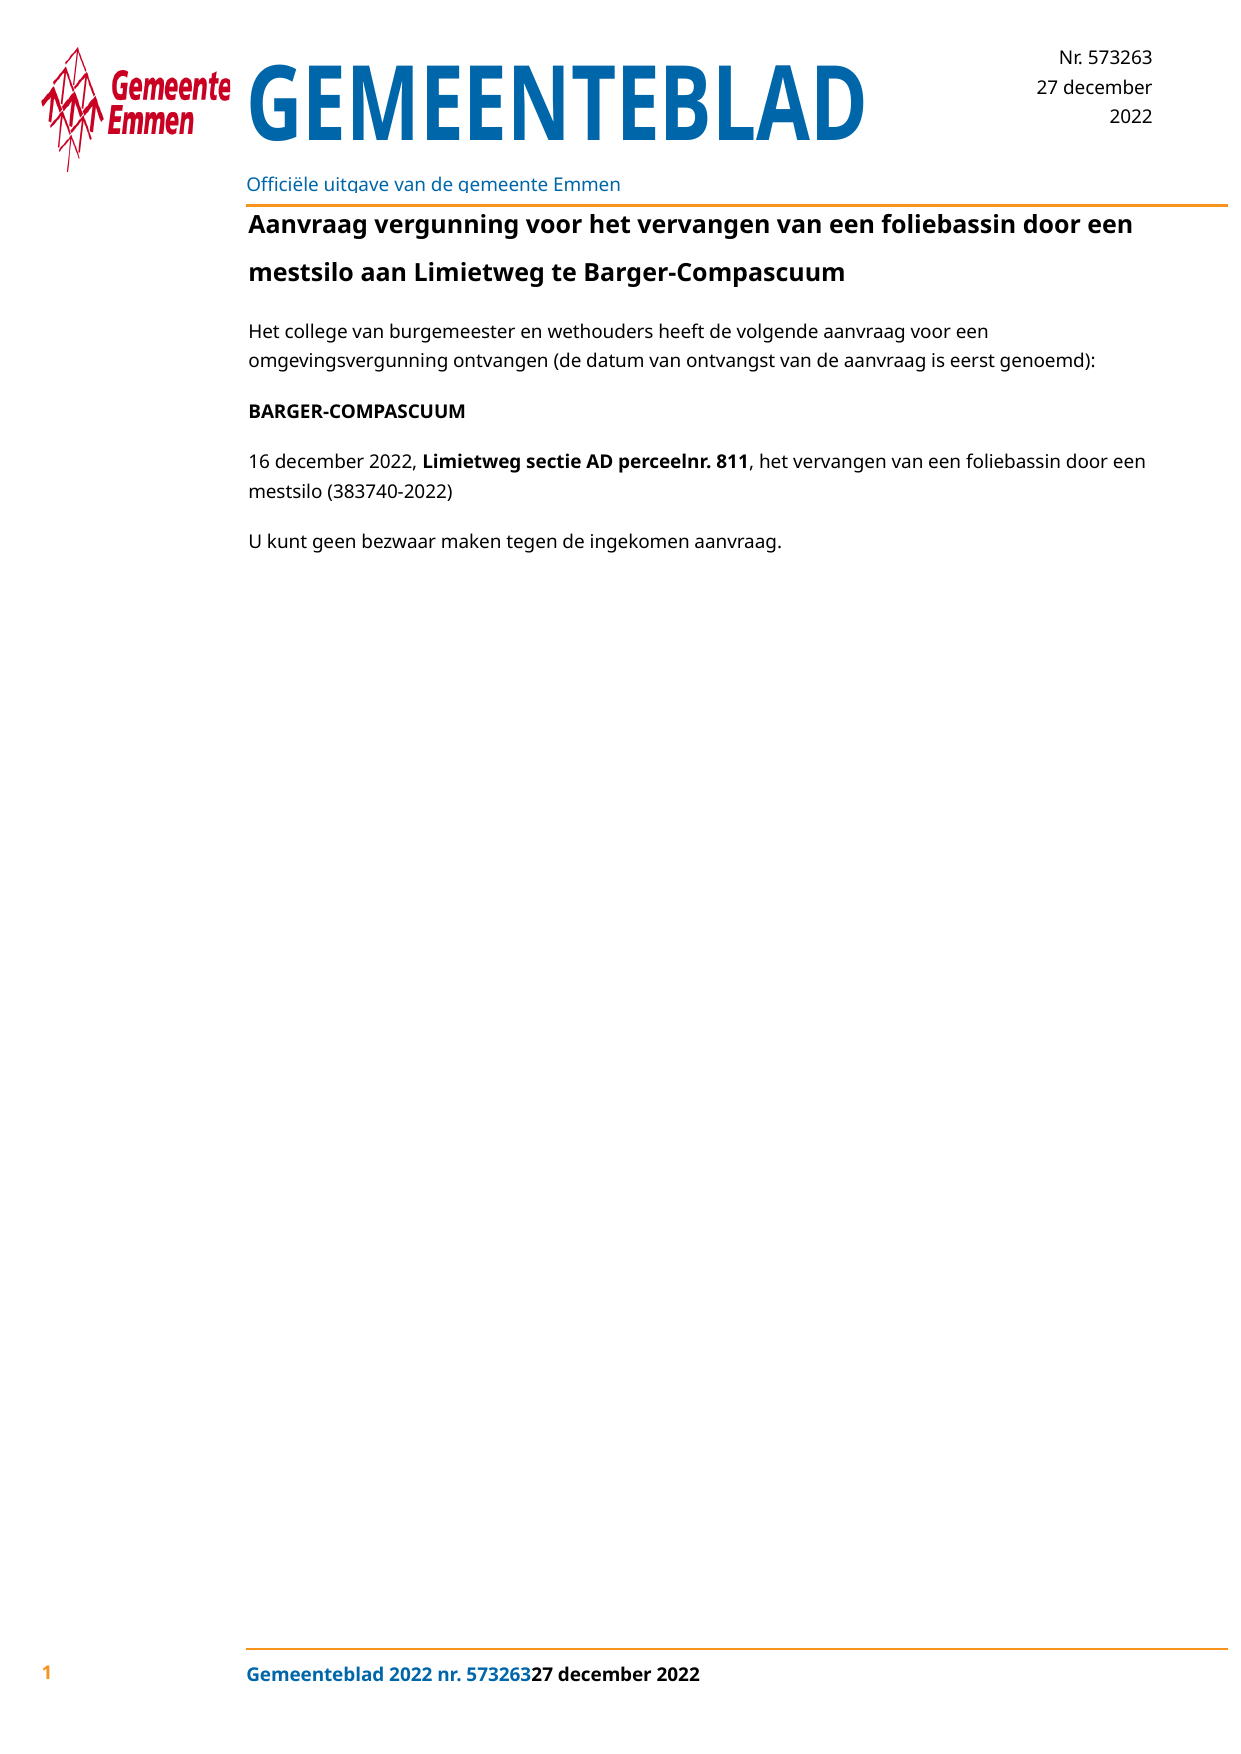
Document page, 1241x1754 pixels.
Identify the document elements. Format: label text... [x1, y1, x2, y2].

picture [41, 47, 231, 172]
text 16 december 2022, Limietweg sectie AD perceelnr. 811, het vervangen van een foliebassin door een mestsilo (383740-2022) [248, 448, 1152, 504]
text Het college van burgemeester en wethouders heeft de volgende aanvraag voor een omgevingsvergunning ontvangen (de datum van ontvangst van de aanvraag is eerst genoemd): [248, 318, 1152, 373]
text Aanvraag vergunning voor het vervangen van een foliebassin door een mestsilo aan Limietweg te Barger-Compascuum [248, 207, 1152, 288]
text BARGER-COMPASCUUM [248, 398, 1152, 424]
text U kunt geen bezwaar maken tegen de ingekomen aanvraag. [248, 528, 1152, 554]
